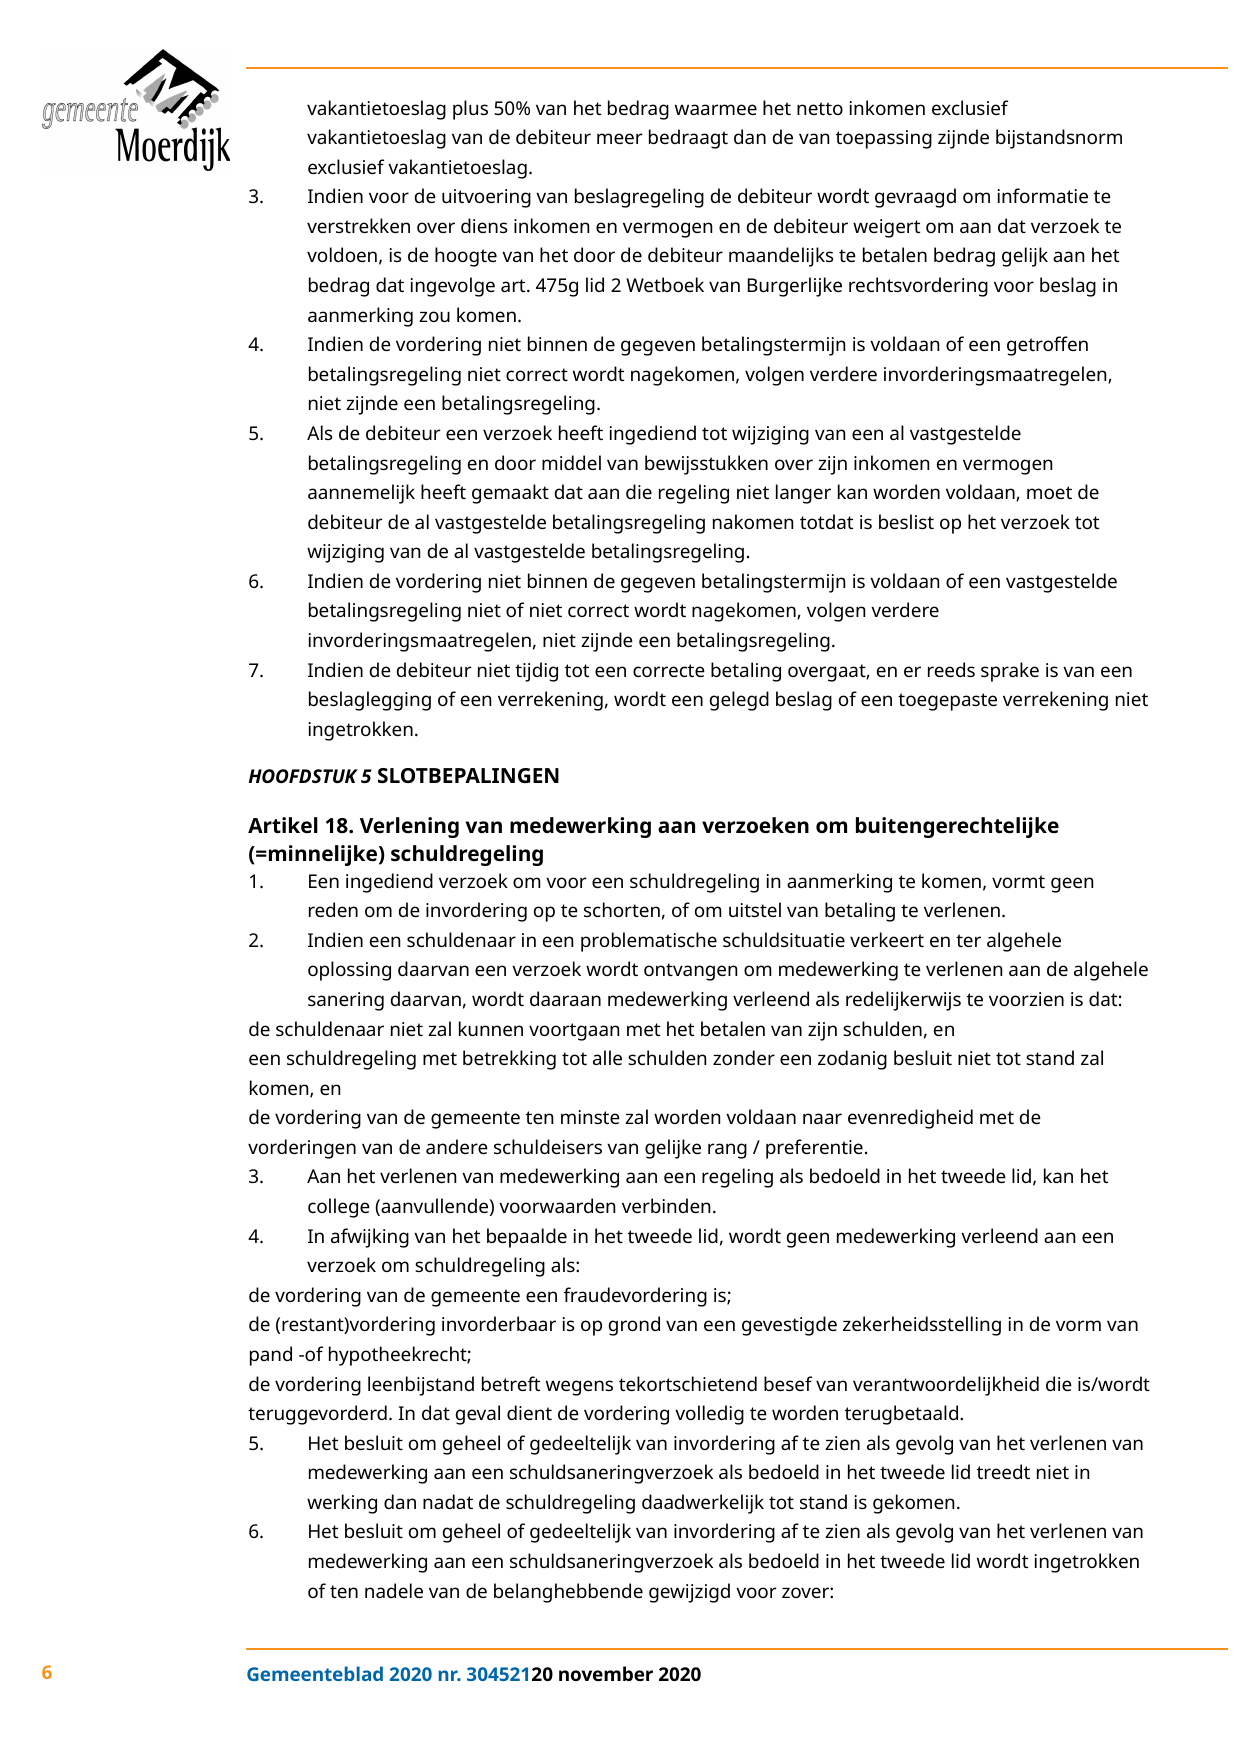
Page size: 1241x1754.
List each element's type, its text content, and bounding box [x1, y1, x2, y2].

text de vordering van de gemeente een fraudevordering is; [248, 1282, 1152, 1308]
text een schuldregeling met betrekking tot alle schulden zonder een zodanig besluit niet tot stand zal komen, en [248, 1045, 1152, 1101]
list Indien de vordering niet binnen de gegeven betalingstermijn is voldaan of een vastgestelde betalingsregeling niet of niet correct wordt nagekomen, volgen verdere invorderingsmaatregelen, niet zijnde een betalingsregeling. [248, 568, 1152, 653]
text de vordering leenbijstand betreft wegens tekortschietend besef van verantwoordelijkheid die is/wordt teruggevorderd. In dat geval dient de vordering volledig te worden terugbetaald. [248, 1371, 1152, 1426]
text de (restant)vordering invorderbaar is op grond van een gevestigde zekerheidsstelling in de vorm van pand -of hypotheekrecht; [248, 1312, 1152, 1367]
picture [41, 47, 231, 172]
text de vordering van de gemeente ten minste zal worden voldaan naar evenredigheid met de vorderingen van de andere schuldeisers van gelijke rang / preferentie. [248, 1104, 1152, 1160]
list In afwijking van het bepaalde in het tweede lid, wordt geen medewerking verleend aan een verzoek om schuldregeling als: [248, 1223, 1152, 1278]
list Als de debiteur een verzoek heeft ingediend tot wijziging van een al vastgestelde betalingsregeling en door middel van bewijsstukken over zijn inkomen en vermogen aannemelijk heeft gemaakt dat aan die regeling niet langer kan worden voldaan, moet de debiteur de al vastgestelde betalingsregeling nakomen totdat is beslist op het verzoek tot wijziging van de al vastgestelde betalingsregeling. [248, 420, 1152, 564]
list Het besluit om geheel of gedeeltelijk van invordering af te zien als gevolg van het verlenen van medewerking aan een schuldsaneringverzoek als bedoeld in het tweede lid treedt niet in werking dan nadat de schuldregeling daadwerkelijk tot stand is gekomen. [248, 1430, 1152, 1515]
list Indien de debiteur niet tijdig tot een correcte betaling overgaat, en er reeds sprake is van een beslaglegging of een verrekening, wordt een gelegd beslag of een toegepaste verrekening niet ingetrokken. [248, 657, 1152, 742]
list Indien voor de uitvoering van beslagregeling de debiteur wordt gevraagd om informatie te verstrekken over diens inkomen en vermogen en de debiteur weigert om aan dat verzoek te voldoen, is de hoogte van het door de debiteur maandelijks te betalen bedrag gelijk aan het bedrag dat ingevolge art. 475g lid 2 Wetboek van Burgerlijke rechtsvordering voor beslag in aanmerking zou komen. [248, 183, 1152, 328]
text de schuldenaar niet zal kunnen voortgaan met het betalen van zijn schulden, en [248, 1016, 1152, 1041]
list Het besluit om geheel of gedeeltelijk van invordering af te zien als gevolg van het verlenen van medewerking aan een schuldsaneringverzoek als bedoeld in het tweede lid wordt ingetrokken of ten nadele van de belanghebbende gewijzigd voor zover: [248, 1519, 1152, 1603]
list Een ingediend verzoek om voor een schuldregeling in aanmerking te komen, vormt geen reden om de invordering op te schorten, of om uitstel van betaling te verlenen. [248, 868, 1152, 923]
list Indien een schuldenaar in een problematische schuldsituatie verkeert en ter algehele oplossing daarvan een verzoek wordt ontvangen om medewerking te verlenen aan de algehele sanering daarvan, wordt daaraan medewerking verleend als redelijkerwijs te voorzien is dat: [248, 927, 1152, 1012]
list Indien de vordering niet binnen de gegeven betalingstermijn is voldaan of een getroffen betalingsregeling niet correct wordt nagekomen, volgen verdere invorderingsmaatregelen, niet zijnde een betalingsregeling. [248, 331, 1152, 416]
text HOOFDSTUK 5 SLOTBEPALINGEN [248, 762, 1152, 790]
list Aan het verlenen van medewerking aan een regeling als bedoeld in het tweede lid, kan het college (aanvullende) voorwaarden verbinden. [248, 1164, 1152, 1219]
text Artikel 18. Verlening van medewerking aan verzoeken om buitengerechtelijke (=minnelijke) schuldregeling [248, 811, 1152, 868]
list vakantietoeslag plus 50% van het bedrag waarmee het netto inkomen exclusief vakantietoeslag van de debiteur meer bedraagt dan de van toepassing zijnde bijstandsnorm exclusief vakantietoeslag. [248, 95, 1152, 180]
